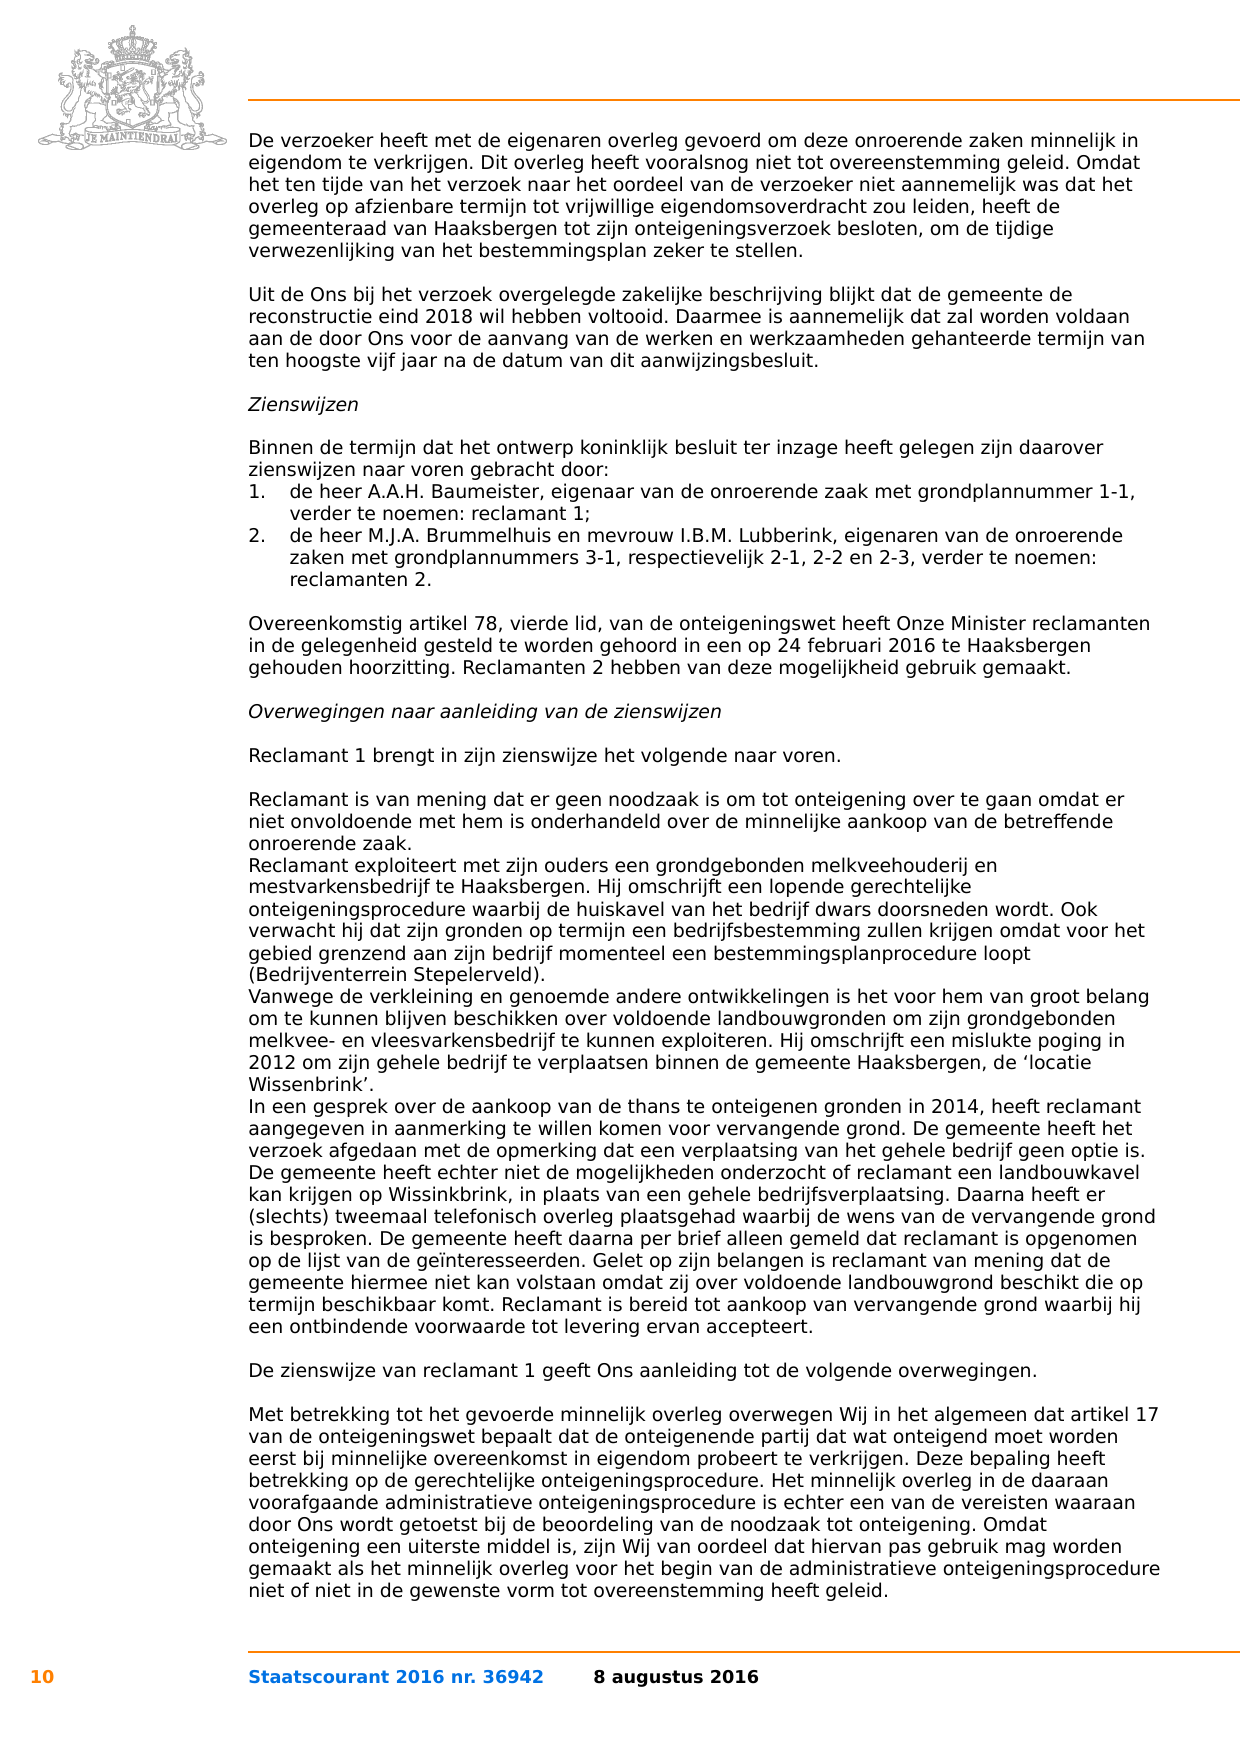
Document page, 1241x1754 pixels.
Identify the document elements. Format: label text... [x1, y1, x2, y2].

text Uit de Ons bij het verzoek overgelegde zakelijke beschrijving blijkt dat de gemeente de reconstructie eind 2018 wil hebben voltooid. Daarmee is aannemelijk dat zal worden voldaan aan de door Ons voor de aanvang van de werken en werkzaamheden gehanteerde termijn van ten hoogste vijf jaar na de datum van dit aanwijzingsbesluit. [248, 284, 1163, 372]
text De zienswijze van reclamant 1 geeft Ons aanleiding tot de volgende overwegingen. [248, 1360, 1163, 1382]
subtitle Zienswijzen [248, 393, 1163, 415]
text Reclamant exploiteert met zijn ouders een grondgebonden melkveehouderij en mestvarkensbedrijf te Haaksbergen. Hij omschrijft een lopende gerechtelijke onteigeningsprocedure waarbij de huiskavel van het bedrijf dwars doorsneden wordt. Ook verwacht hij dat zijn gronden op termijn een bedrijfsbestemming zullen krijgen omdat voor het gebied grenzend aan zijn bedrijf momenteel een bestemmingsplanprocedure loopt (Bedrijventerrein Stepelerveld). [248, 854, 1163, 986]
text Vanwege de verkleining en genoemde andere ontwikkelingen is het voor hem van groot belang om te kunnen blijven beschikken over voldoende landbouwgronden om zijn grondgebonden melkvee- en vleesvarkensbedrijf te kunnen exploiteren. Hij omschrijft een mislukte poging in 2012 om zijn gehele bedrijf te verplaatsen binnen de gemeente Haaksbergen, de ‘locatie Wissenbrink’. [248, 986, 1163, 1096]
text In een gesprek over de aankoop van de thans te onteigenen gronden in 2014, heeft reclamant aangegeven in aanmerking te willen komen voor vervangende grond. De gemeente heeft het verzoek afgedaan met de opmerking dat een verplaatsing van het gehele bedrijf geen optie is. De gemeente heeft echter niet de mogelijkheden onderzocht of reclamant een landbouwkavel kan krijgen op Wissinkbrink, in plaats van een gehele bedrijfsverplaatsing. Daarna heeft er (slechts) tweemaal telefonisch overleg plaatsgehad waarbij de wens van de vervangende grond is besproken. De gemeente heeft daarna per brief alleen gemeld dat reclamant is opgenomen op de lijst van de geïnteresseerden. Gelet op zijn belangen is reclamant van mening dat de gemeente hiermee niet kan volstaan omdat zij over voldoende landbouwgrond beschikt die op termijn beschikbaar komt. Reclamant is bereid tot aankoop van vervangende grond waarbij hij een ontbindende voorwaarde tot levering ervan accepteert. [248, 1096, 1163, 1338]
subtitle Overwegingen naar aanleiding van de zienswijzen [248, 701, 1163, 723]
text 2. de heer M.J.A. Brummelhuis en mevrouw I.B.M. Lubberink, eigenaren van de onroerende zaken met grondplannummers 3-1, respectievelijk 2-1, 2-2 en 2-3, verder te noemen: reclamanten 2. [248, 525, 1163, 591]
text Reclamant is van mening dat er geen noodzaak is om tot onteigening over te gaan omdat er niet onvoldoende met hem is onderhandeld over de minnelijke aankoop van de betreffende onroerende zaak. [248, 788, 1163, 854]
text Overeenkomstig artikel 78, vierde lid, van de onteigeningswet heeft Onze Minister reclamanten in de gelegenheid gesteld te worden gehoord in een op 24 februari 2016 te Haaksbergen gehouden hoorzitting. Reclamanten 2 hebben van deze mogelijkheid gebruik gemaakt. [248, 613, 1163, 679]
picture [38, 25, 227, 150]
text Met betrekking tot het gevoerde minnelijk overleg overwegen Wij in het algemeen dat artikel 17 van de onteigeningswet bepaalt dat de onteigenende partij dat wat onteigend moet worden eerst bij minnelijke overeenkomst in eigendom probeert te verkrijgen. Deze bepaling heeft betrekking op de gerechtelijke onteigeningsprocedure. Het minnelijk overleg in de daaraan voorafgaande administratieve onteigeningsprocedure is echter een van de vereisten waaraan door Ons wordt getoetst bij de beoordeling van de noodzaak tot onteigening. Omdat onteigening een uiterste middel is, zijn Wij van oordeel dat hiervan pas gebruik mag worden gemaakt als het minnelijk overleg voor het begin van de administratieve onteigeningsprocedure niet of niet in de gewenste vorm tot overeenstemming heeft geleid. [248, 1404, 1163, 1602]
text Binnen de termijn dat het ontwerp koninklijk besluit ter inzage heeft gelegen zijn daarover zienswijzen naar voren gebracht door: [248, 437, 1163, 481]
text De verzoeker heeft met de eigenaren overleg gevoerd om deze onroerende zaken minnelijk in eigendom te verkrijgen. Dit overleg heeft vooralsnog niet tot overeenstemming geleid. Omdat het ten tijde van het verzoek naar het oordeel van de verzoeker niet aannemelijk was dat het overleg op afzienbare termijn tot vrijwillige eigendomsoverdracht zou leiden, heeft de gemeenteraad van Haaksbergen tot zijn onteigeningsverzoek besloten, om de tijdige verwezenlijking van het bestemmingsplan zeker te stellen. [248, 130, 1163, 262]
text 1. de heer A.A.H. Baumeister, eigenaar van de onroerende zaak met grondplannummer 1-1, verder te noemen: reclamant 1; [248, 481, 1163, 525]
text Reclamant 1 brengt in zijn zienswijze het volgende naar voren. [248, 745, 1163, 767]
